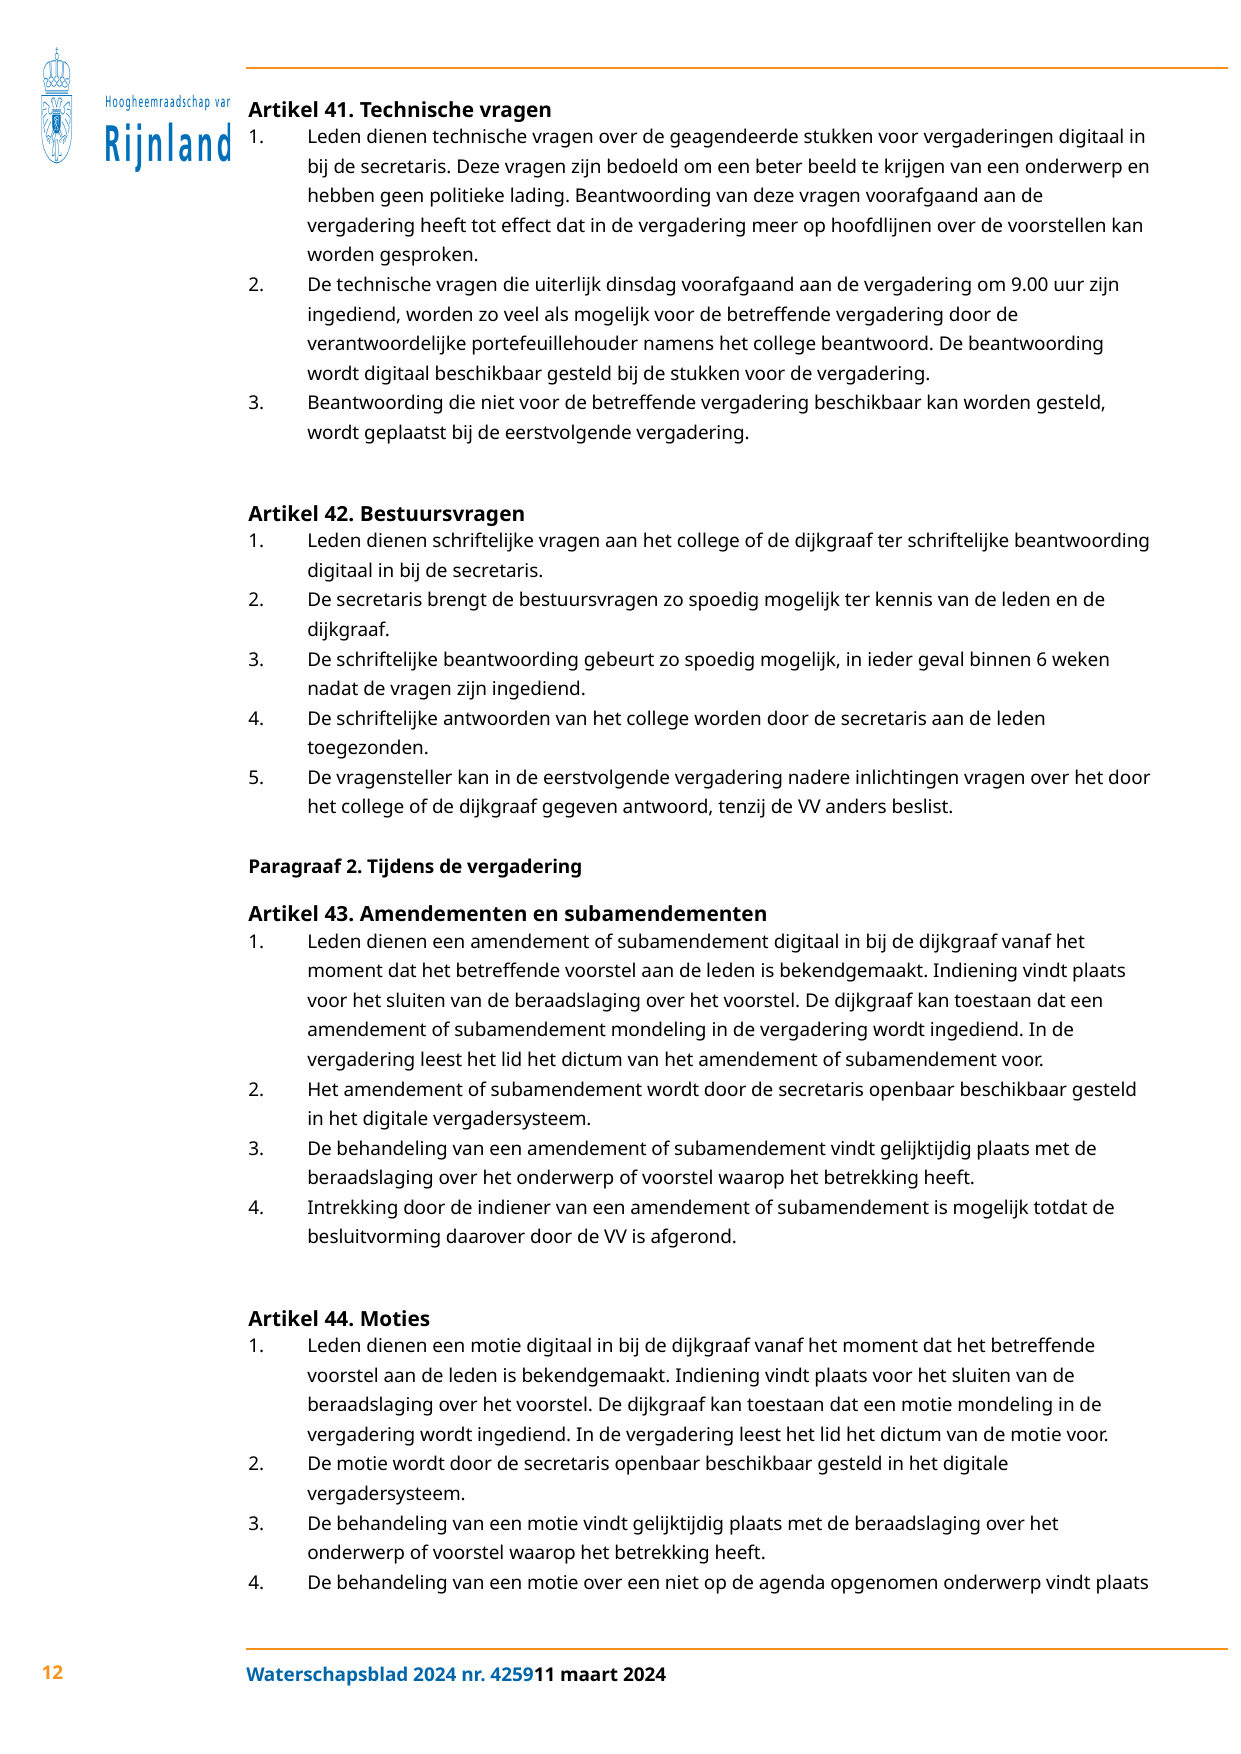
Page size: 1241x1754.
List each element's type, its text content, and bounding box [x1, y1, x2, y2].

list De schriftelijke antwoorden van het college worden door de secretaris aan de leden toegezonden. [248, 705, 1152, 760]
list De behandeling van een amendement of subamendement vindt gelijktijdig plaats met de beraadslaging over het onderwerp of voorstel waarop het betrekking heeft. [248, 1135, 1152, 1190]
list De vragensteller kan in de eerstvolgende vergadering nadere inlichtingen vragen over het door het college of de dijkgraaf gegeven antwoord, tenzij de VV anders beslist. [248, 764, 1152, 819]
list De behandeling van een motie vindt gelijktijdig plaats met de beraadslaging over het onderwerp of voorstel waarop het betrekking heeft. [248, 1510, 1152, 1565]
text Artikel 41. Technische vragen [248, 95, 1152, 123]
text Artikel 44. Moties [248, 1304, 1152, 1332]
list Het amendement of subamendement wordt door de secretaris openbaar beschikbaar gesteld in het digitale vergadersysteem. [248, 1076, 1152, 1131]
list Leden dienen technische vragen over de geagendeerde stukken voor vergaderingen digitaal in bij de secretaris. Deze vragen zijn bedoeld om een beter beeld te krijgen van een onderwerp en hebben geen politieke lading. Beantwoording van deze vragen voorafgaand aan de vergadering heeft tot effect dat in de vergadering meer op hoofdlijnen over de voorstellen kan worden gesproken. [248, 123, 1152, 267]
text Artikel 43. Amendementen en subamendementen [248, 899, 1152, 928]
picture [41, 47, 231, 172]
list Intrekking door de indiener van een amendement of subamendement is mogelijk totdat de besluitvorming daarover door de VV is afgerond. [248, 1194, 1152, 1249]
list De schriftelijke beantwoording gebeurt zo spoedig mogelijk, in ieder geval binnen 6 weken nadat de vragen zijn ingediend. [248, 646, 1152, 701]
list De technische vragen die uiterlijk dinsdag voorafgaand aan de vergadering om 9.00 uur zijn ingediend, worden zo veel als mogelijk voor de betreffende vergadering door de verantwoordelijke portefeuillehouder namens het college beantwoord. De beantwoording wordt digitaal beschikbaar gesteld bij de stukken voor de vergadering. [248, 271, 1152, 386]
list Leden dienen schriftelijke vragen aan het college of de dijkgraaf ter schriftelijke beantwoording digitaal in bij de secretaris. [248, 527, 1152, 583]
text Artikel 42. Bestuursvragen [248, 499, 1152, 527]
list De motie wordt door de secretaris openbaar beschikbaar gesteld in het digitale vergadersysteem. [248, 1451, 1152, 1506]
list Beantwoording die niet voor de betreffende vergadering beschikbaar kan worden gesteld, wordt geplaatst bij de eerstvolgende vergadering. [248, 389, 1152, 445]
list De behandeling van een motie over een niet op de agenda opgenomen onderwerp vindt plaats [248, 1569, 1152, 1594]
text Paragraaf 2. Tijdens de vergadering [248, 853, 1152, 879]
list Leden dienen een amendement of subamendement digitaal in bij de dijkgraaf vanaf het moment dat het betreffende voorstel aan de leden is bekendgemaakt. Indiening vindt plaats voor het sluiten van de beraadslaging over het voorstel. De dijkgraaf kan toestaan dat een amendement of subamendement mondeling in de vergadering wordt ingediend. In de vergadering leest het lid het dictum van het amendement of subamendement voor. [248, 928, 1152, 1072]
list De secretaris brengt de bestuursvragen zo spoedig mogelijk ter kennis van de leden en de dijkgraaf. [248, 587, 1152, 642]
list Leden dienen een motie digitaal in bij de dijkgraaf vanaf het moment dat het betreffende voorstel aan de leden is bekendgemaakt. Indiening vindt plaats voor het sluiten van de beraadslaging over het voorstel. De dijkgraaf kan toestaan dat een motie mondeling in de vergadering wordt ingediend. In de vergadering leest het lid het dictum van de motie voor. [248, 1332, 1152, 1447]
